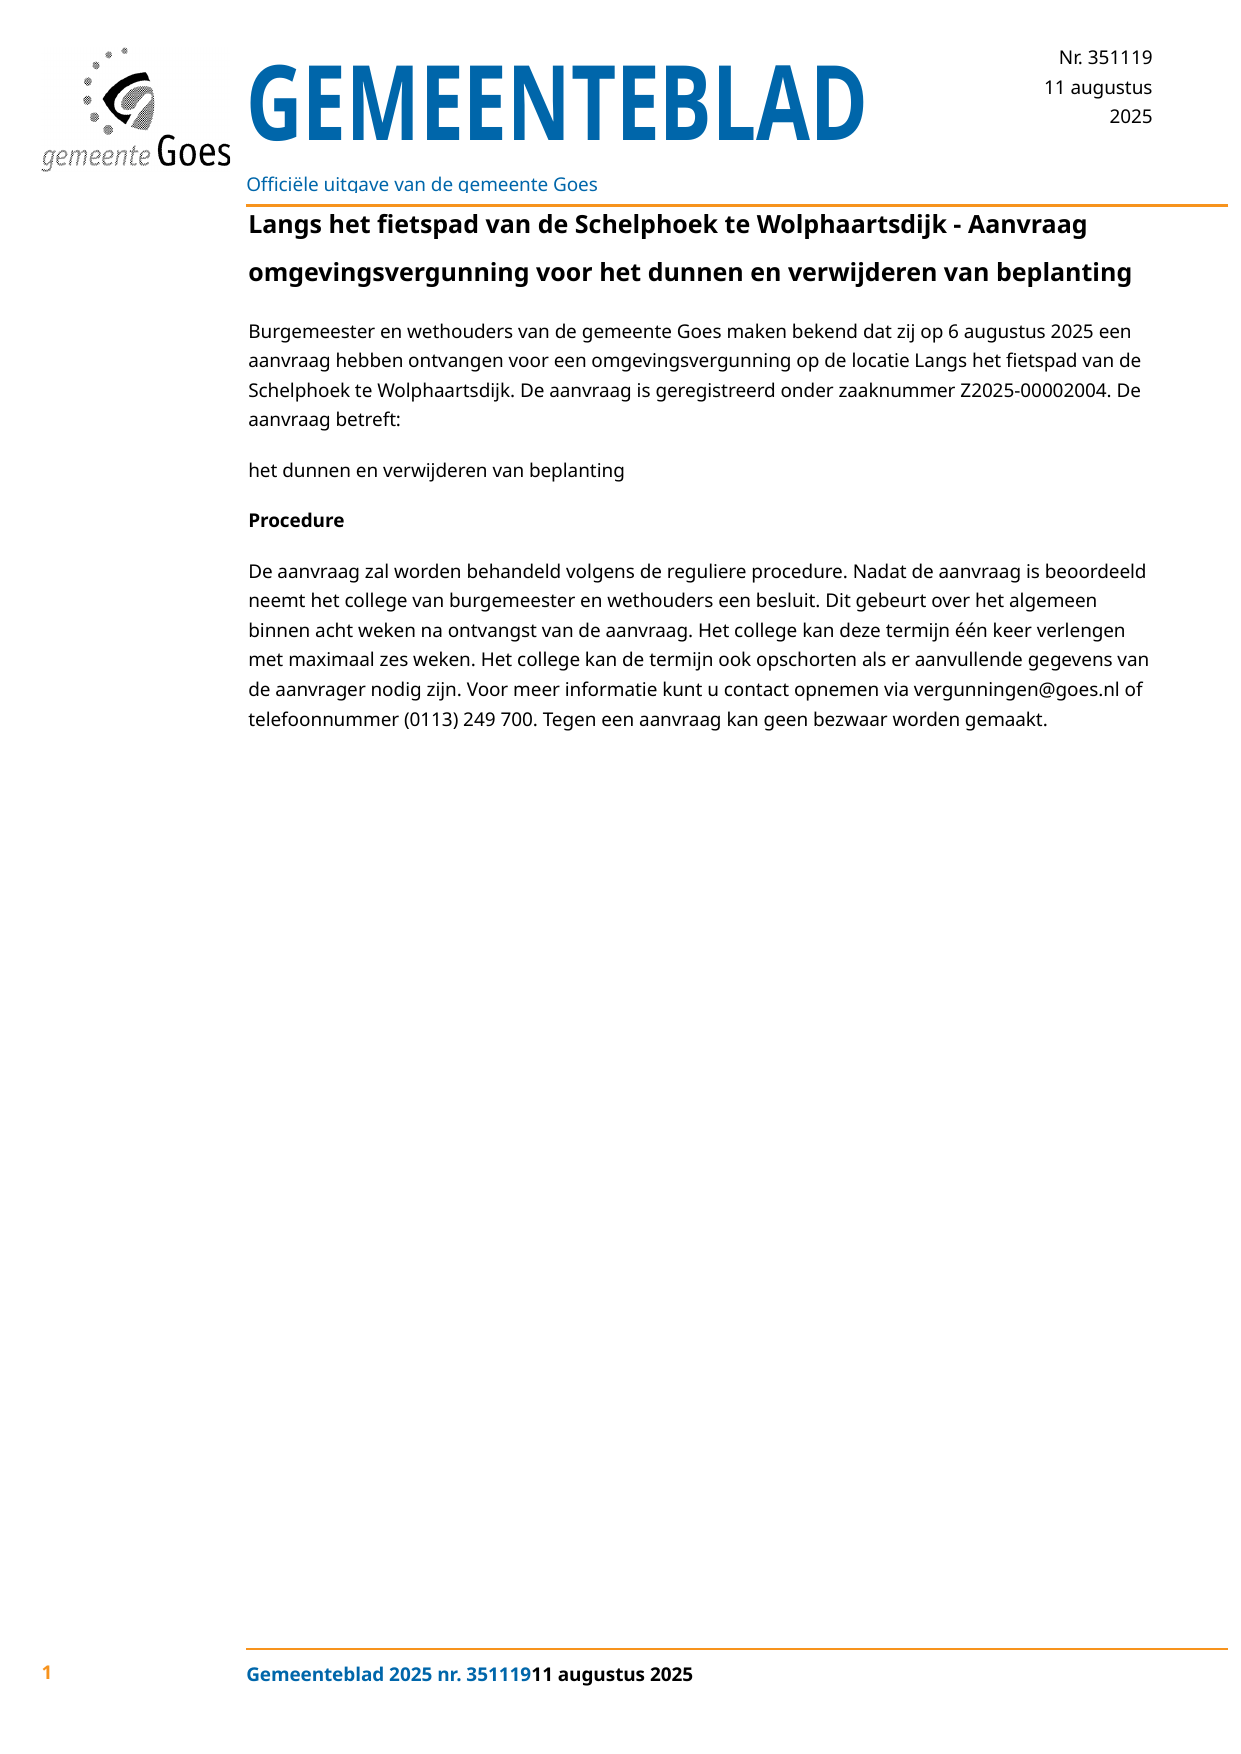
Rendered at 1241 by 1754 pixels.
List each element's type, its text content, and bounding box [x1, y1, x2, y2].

text Burgemeester en wethouders van de gemeente Goes maken bekend dat zij op 6 augustus 2025 een aanvraag hebben ontvangen voor een omgevingsvergunning op de locatie Langs het fietspad van de Schelphoek te Wolphaartsdijk. De aanvraag is geregistreerd onder zaaknummer Z2025-00002004. De aanvraag betreft: [248, 318, 1152, 432]
text het dunnen en verwijderen van beplanting [248, 457, 1152, 483]
text De aanvraag zal worden behandeld volgens de reguliere procedure. Nadat de aanvraag is beoordeeld neemt het college van burgemeester en wethouders een besluit. Dit gebeurt over het algemeen binnen acht weken na ontvangst van de aanvraag. Het college kan deze termijn één keer verlengen met maximaal zes weken. Het college kan de termijn ook opschorten als er aanvullende gegevens van de aanvrager nodig zijn. Voor meer informatie kunt u contact opnemen via vergunningen@goes.nl of telefoonnummer (0113) 249 700. Tegen een aanvraag kan geen bezwaar worden gemaakt. [248, 558, 1152, 732]
text Procedure [248, 507, 1152, 533]
text Langs het fietspad van de Schelphoek te Wolphaartsdijk - Aanvraag omgevingsvergunning voor het dunnen en verwijderen van beplanting [248, 207, 1152, 288]
picture [41, 47, 231, 172]
